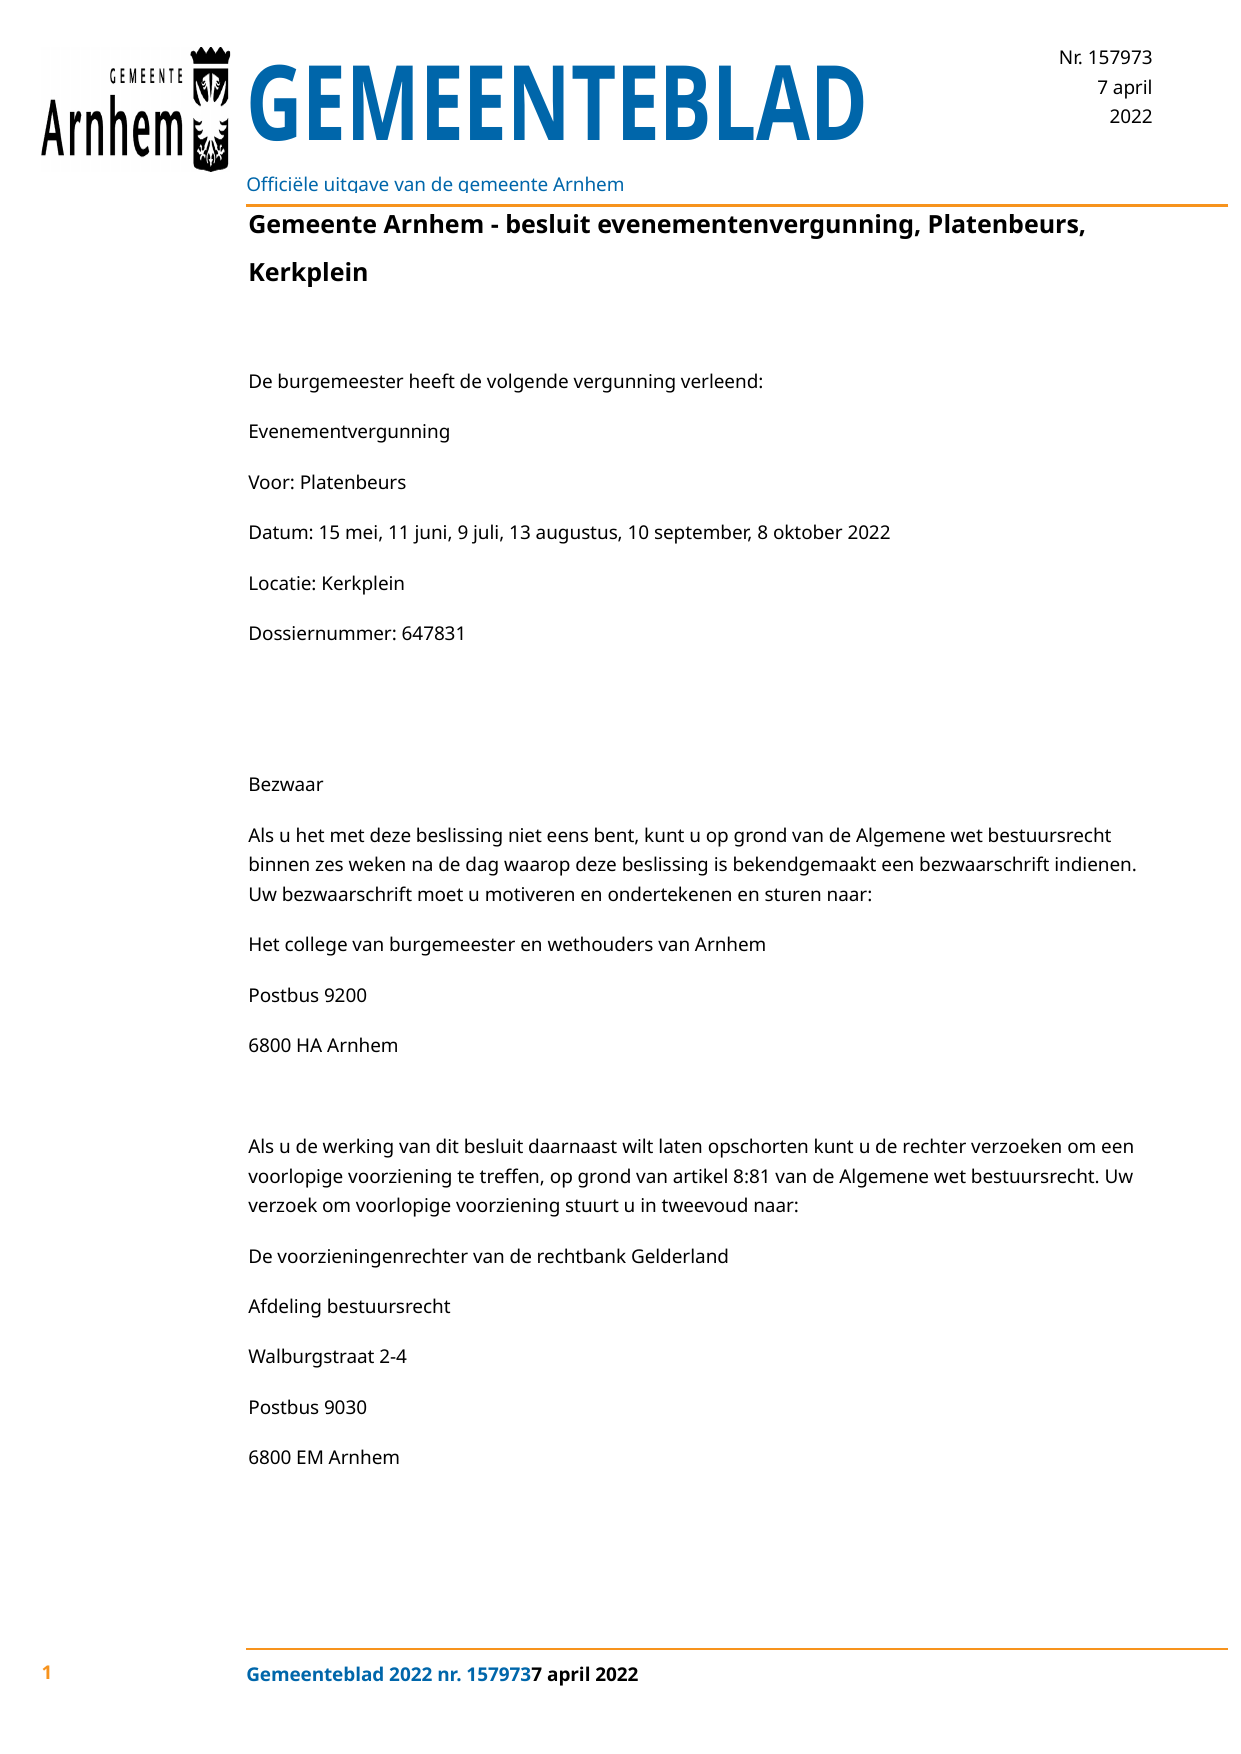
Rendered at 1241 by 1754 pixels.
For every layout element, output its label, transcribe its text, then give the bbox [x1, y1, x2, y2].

text Postbus 9030 [248, 1394, 1152, 1420]
text Postbus 9200 [248, 982, 1152, 1008]
text Walburgstraat 2-4 [248, 1344, 1152, 1369]
text De voorzieningenrechter van de rechtbank Gelderland [248, 1243, 1152, 1269]
text Locatie: Kerkplein [248, 570, 1152, 596]
text Voor: Platenbeurs [248, 469, 1152, 495]
text Bezwaar [248, 772, 1152, 797]
text Datum: 15 mei, 11 juni, 9 juli, 13 augustus, 10 september, 8 oktober 2022 [248, 519, 1152, 545]
text Dossiernummer: 647831 [248, 620, 1152, 646]
picture [41, 47, 231, 172]
text Als u de werking van dit besluit daarnaast wilt laten opschorten kunt u de rechter verzoeken om een voorlopige voorziening te treffen, op grond van artikel 8:81 van de Algemene wet bestuursrecht. Uw verzoek om voorlopige voorziening stuurt u in tweevoud naar: [248, 1133, 1152, 1218]
text 6800 HA Arnhem [248, 1032, 1152, 1058]
text Als u het met deze beslissing niet eens bent, kunt u op grond van de Algemene wet bestuursrecht binnen zes weken na de dag waarop deze beslissing is bekendgemaakt een bezwaarschrift indienen. Uw bezwaarschrift moet u motiveren en ondertekenen en sturen naar: [248, 822, 1152, 907]
text 6800 EM Arnhem [248, 1444, 1152, 1470]
text Afdeling bestuursrecht [248, 1293, 1152, 1319]
text De burgemeester heeft de volgende vergunning verleend: [248, 368, 1152, 394]
text Gemeente Arnhem - besluit evenementenvergunning, Platenbeurs, Kerkplein [248, 207, 1152, 288]
text Evenementvergunning [248, 419, 1152, 444]
text Het college van burgemeester en wethouders van Arnhem [248, 932, 1152, 957]
